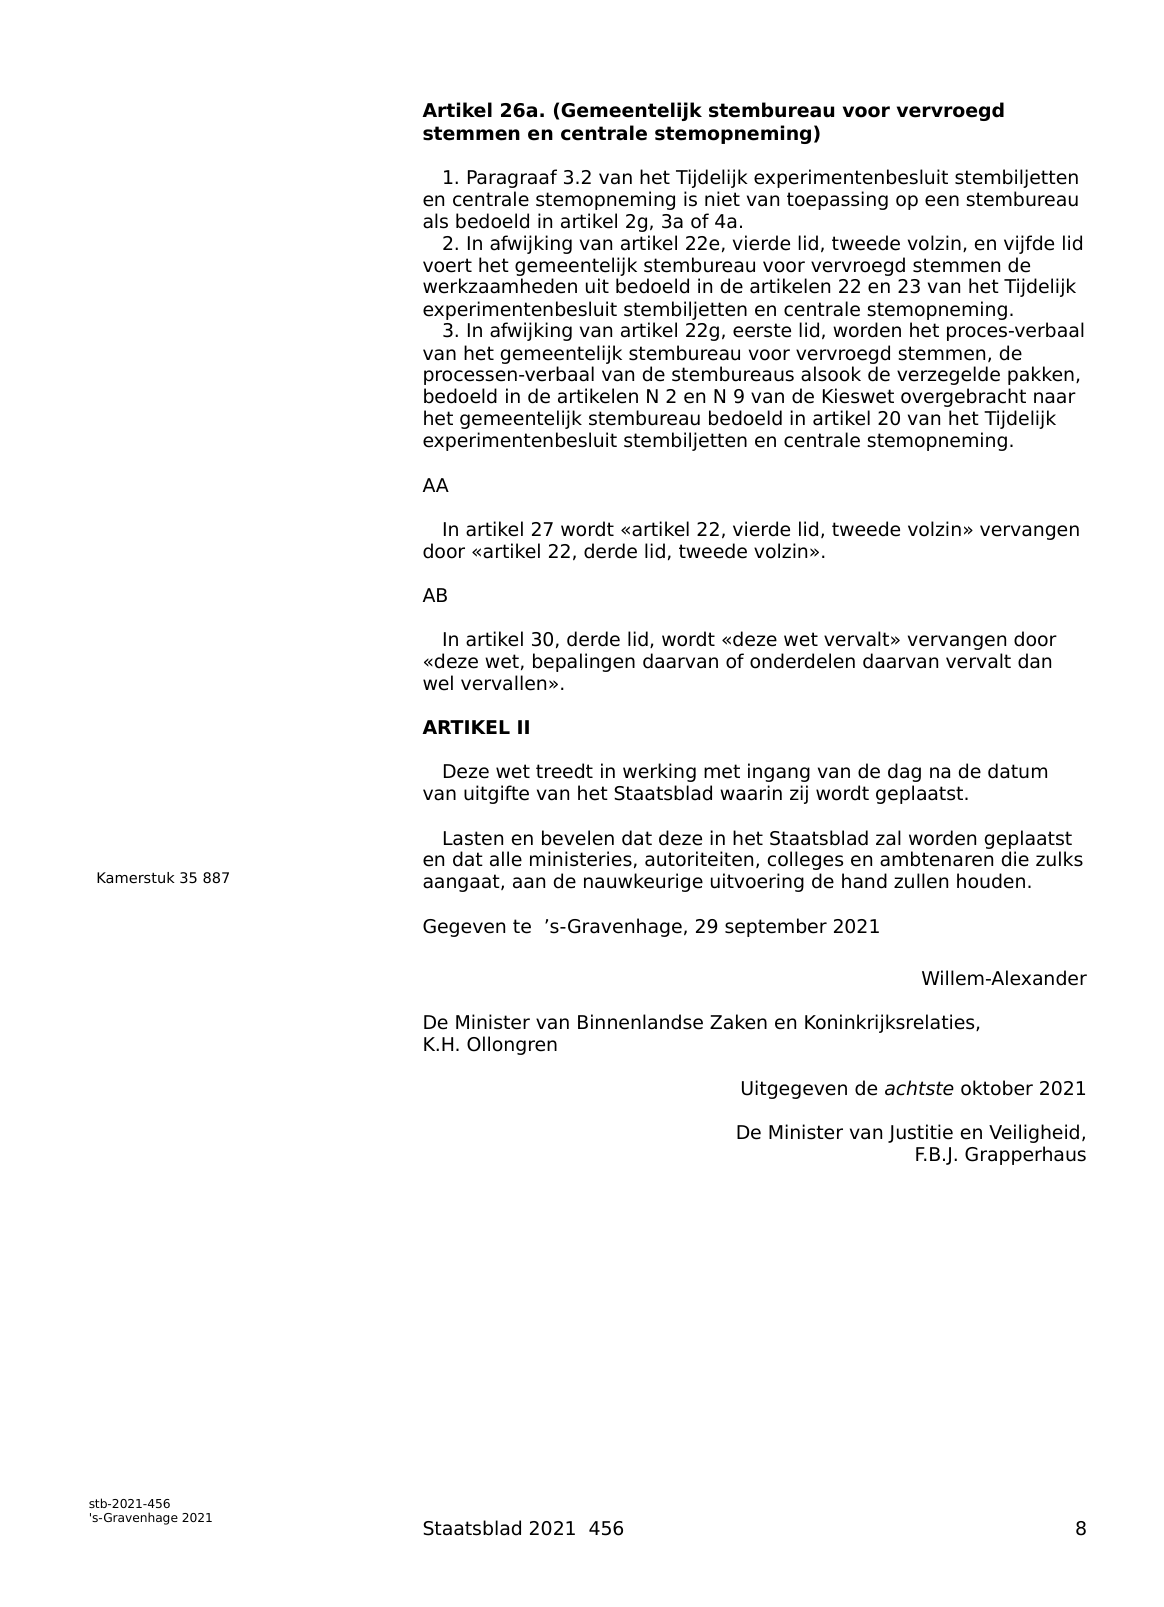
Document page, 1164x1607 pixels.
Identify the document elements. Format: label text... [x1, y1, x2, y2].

text 's-Gravenhage 2021 [88, 1511, 323, 1525]
text In artikel 27 wordt «artikel 22, vierde lid, tweede volzin» vervangen door «artikel 22, derde lid, tweede volzin». [422, 519, 1087, 563]
text Deze wet treedt in werking met ingang van de dag na de datum van uitgifte van het Staatsblad waarin zij wordt geplaatst. [422, 761, 1087, 805]
text stb-2021-456 [88, 1497, 323, 1511]
text 3. In afwijking van artikel 22g, eerste lid, worden het proces-verbaal van het gemeentelijk stembureau voor vervroegd stemmen, de processen-verbaal van de stembureaus alsook de verzegelde pakken, bedoeld in de artikelen N 2 en N 9 van de Kieswet overgebracht naar het gemeentelijk stembureau bedoeld in artikel 20 van het Tijdelijk experimentenbesluit stembiljetten en centrale stemopneming. [422, 320, 1087, 452]
text 2. In afwijking van artikel 22e, vierde lid, tweede volzin, en vijfde lid voert het gemeentelijk stembureau voor vervroegd stemmen de werkzaamheden uit bedoeld in de artikelen 22 en 23 van het Tijdelijk experimentenbesluit stembiljetten en centrale stemopneming. [422, 232, 1087, 320]
text AB [422, 585, 1087, 607]
text 1. Paragraaf 3.2 van het Tijdelijk experimentenbesluit stembiljetten en centrale stemopneming is niet van toepassing op een stembureau als bedoeld in artikel 2g, 3a of 4a. [422, 167, 1087, 232]
text In artikel 30, derde lid, wordt «deze wet vervalt» vervangen door «deze wet, bepalingen daarvan of onderdelen daarvan vervalt dan wel vervallen». [422, 629, 1087, 695]
text Kamerstuk 35 887 [77, 870, 396, 887]
text Gegeven te ’s-Gravenhage, 29 september 2021 [422, 916, 1087, 937]
text De Minister van Justitie en Veiligheid, F.B.J. Grapperhaus [422, 1122, 1087, 1166]
subtitle Artikel 26a. (Gemeentelijk stembureau voor vervroegd stemmen en centrale stemopneming) [422, 100, 1087, 144]
text AA [422, 474, 1087, 496]
subtitle ARTIKEL II [422, 717, 1087, 739]
text Willem-Alexander [422, 967, 1087, 989]
text Uitgegeven de achtste oktober 2021 [422, 1078, 1087, 1100]
text Lasten en bevelen dat deze in het Staatsblad zal worden geplaatst en dat alle ministeries, autoriteiten, colleges en ambtenaren die zulks aangaat, aan de nauwkeurige uitvoering de hand zullen houden. [422, 827, 1087, 893]
text De Minister van Binnenlandse Zaken en Koninkrijksrelaties, K.H. Ollongren [422, 1012, 1087, 1056]
